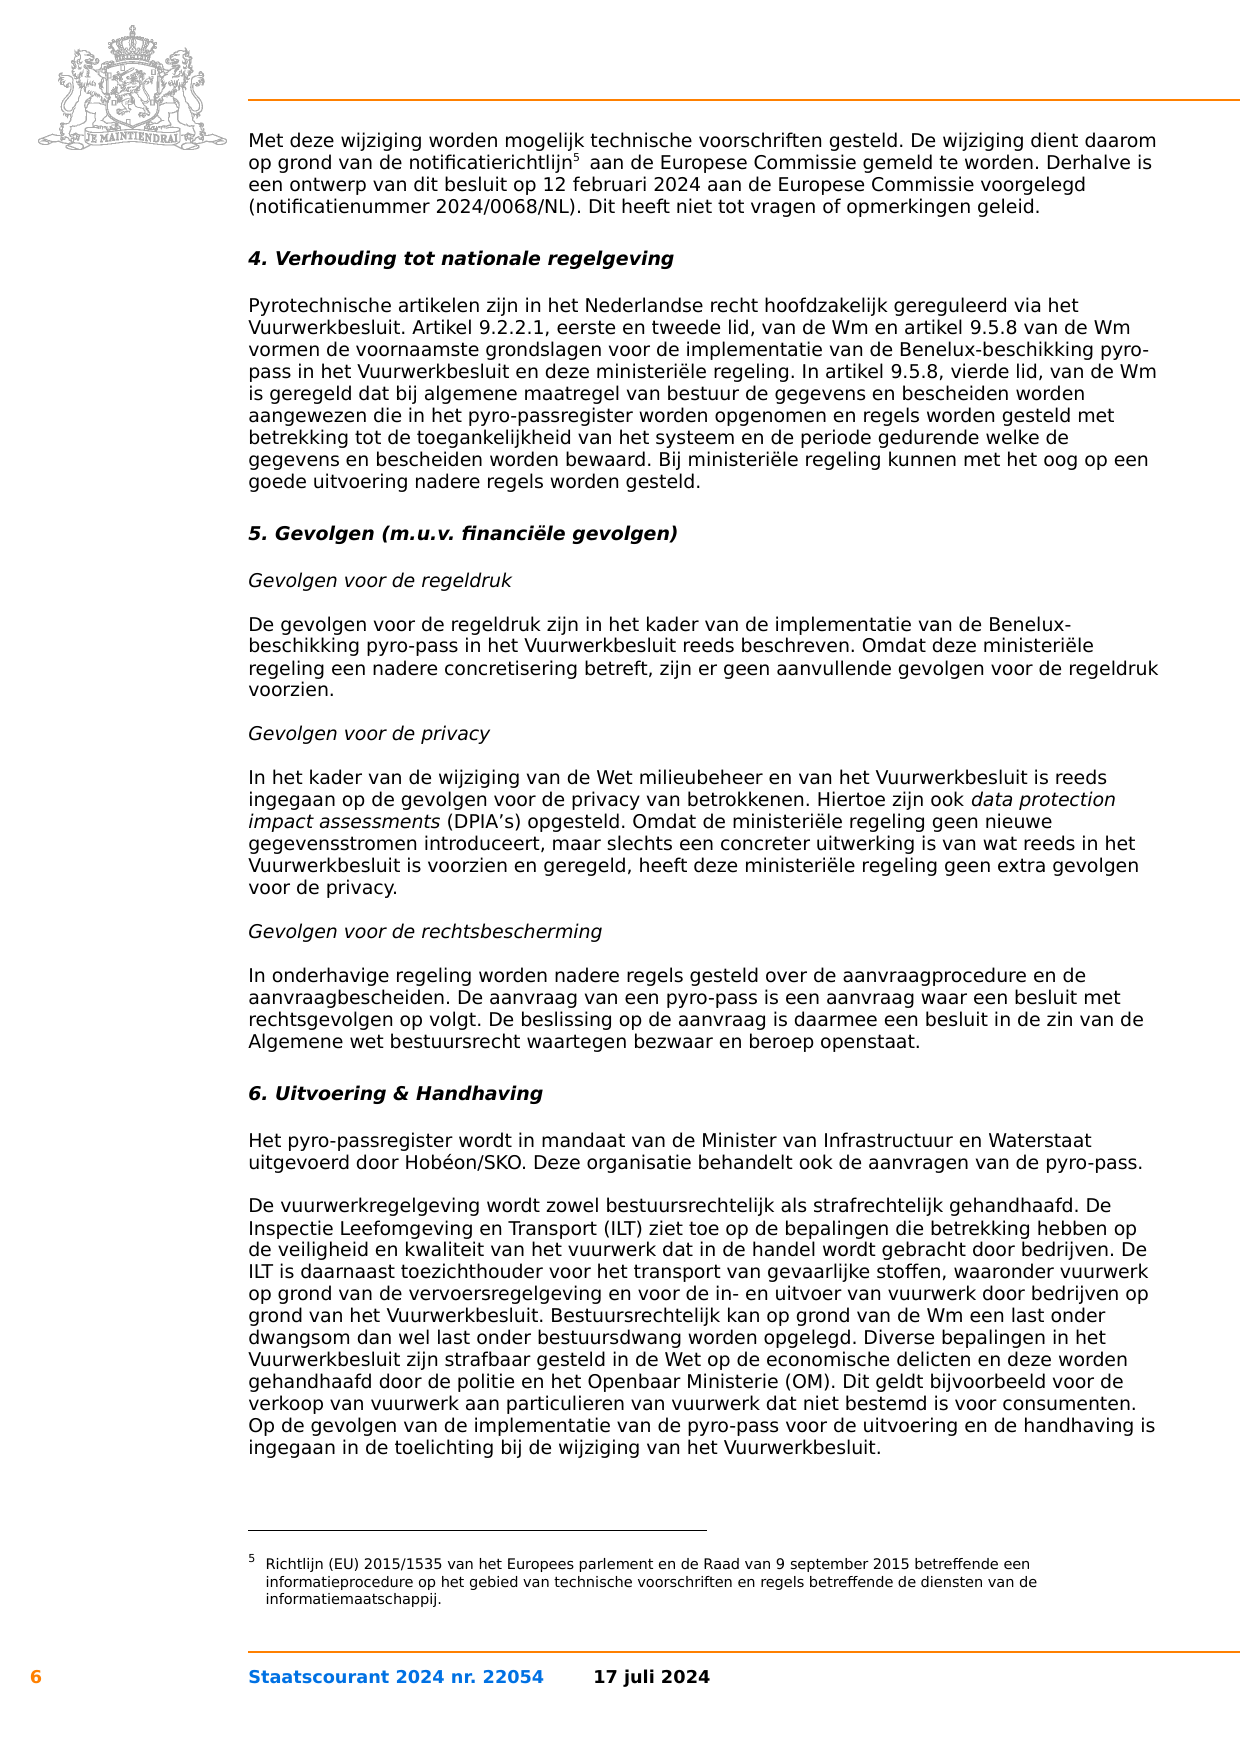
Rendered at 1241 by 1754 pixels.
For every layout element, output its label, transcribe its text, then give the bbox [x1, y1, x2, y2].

text De vuurwerkregelgeving wordt zowel bestuursrechtelijk als strafrechtelijk gehandhaafd. De Inspectie Leefomgeving en Transport (ILT) ziet toe op de bepalingen die betrekking hebben op de veiligheid en kwaliteit van het vuurwerk dat in de handel wordt gebracht door bedrijven. De ILT is daarnaast toezichthouder voor het transport van gevaarlijke stoffen, waaronder vuurwerk op grond van de vervoersregelgeving en voor de in- en uitvoer van vuurwerk door bedrijven op grond van het Vuurwerkbesluit. Bestuursrechtelijk kan op grond van de Wm een last onder dwangsom dan wel last onder bestuursdwang worden opgelegd. Diverse bepalingen in het Vuurwerkbesluit zijn strafbaar gesteld in de Wet op de economische delicten en deze worden gehandhaafd door de politie en het Openbaar Ministerie (OM). Dit geldt bijvoorbeeld voor de verkoop van vuurwerk aan particulieren van vuurwerk dat niet bestemd is voor consumenten. Op de gevolgen van de implementatie van de pyro-pass voor de uitvoering en de handhaving is ingegaan in de toelichting bij de wijziging van het Vuurwerkbesluit. [248, 1195, 1163, 1459]
subtitle Gevolgen voor de privacy [248, 723, 1163, 745]
subtitle Gevolgen voor de regeldruk [248, 569, 1163, 592]
subtitle 6. Uitvoering & Handhaving [248, 1083, 1163, 1104]
text Pyrotechnische artikelen zijn in het Nederlandse recht hoofdzakelijk gereguleerd via het Vuurwerkbesluit. Artikel 9.2.2.1, eerste en tweede lid, van de Wm en artikel 9.5.8 van de Wm vormen de voornaamste grondslagen voor de implementatie van de Benelux-beschikking pyro-pass in het Vuurwerkbesluit en deze ministeriële regeling. In artikel 9.5.8, vierde lid, van de Wm is geregeld dat bij algemene maatregel van bestuur de gegevens en bescheiden worden aangewezen die in het pyro-passregister worden opgenomen en regels worden gesteld met betrekking tot de toegankelijkheid van het systeem en de periode gedurende welke de gegevens en bescheiden worden bewaard. Bij ministeriële regeling kunnen met het oog op een goede uitvoering nadere regels worden gesteld. [248, 295, 1163, 493]
text Met deze wijziging worden mogelijk technische voorschriften gesteld. De wijziging dient daarom op grond van de notificatierichtlijn aan de Europese Commissie gemeld te worden. Derhalve is een ontwerp van dit besluit op 12 februari 2024 aan de Europese Commissie voorgelegd (notificatienummer 2024/0068/NL). Dit heeft niet tot vragen of opmerkingen geleid. [248, 130, 1163, 218]
subtitle Gevolgen voor de rechtsbescherming [248, 921, 1163, 943]
text In onderhavige regeling worden nadere regels gesteld over de aanvraagprocedure en de aanvraagbescheiden. De aanvraag van een pyro-pass is een aanvraag waar een besluit met rechtsgevolgen op volgt. De beslissing op de aanvraag is daarmee een besluit in de zin van de Algemene wet bestuursrecht waartegen bezwaar en beroep openstaat. [248, 965, 1163, 1053]
text Richtlijn (EU) 2015/1535 van het Europees parlement en de Raad van 9 september 2015 betreffende een informatieprocedure op het gebied van technische voorschriften en regels betreffende de diensten van de informatiemaatschappij. [248, 1552, 1163, 1608]
subtitle 4. Verhouding tot nationale regelgeving [248, 248, 1163, 270]
text Het pyro-passregister wordt in mandaat van de Minister van Infrastructuur en Waterstaat uitgevoerd door Hobéon/SKO. Deze organisatie behandelt ook de aanvragen van de pyro-pass. [248, 1129, 1163, 1173]
subtitle 5. Gevolgen (m.u.v. financiële gevolgen) [248, 523, 1163, 544]
text De gevolgen voor de regeldruk zijn in het kader van de implementatie van de Benelux-beschikking pyro-pass in het Vuurwerkbesluit reeds beschreven. Omdat deze ministeriële regeling een nadere concretisering betreft, zijn er geen aanvullende gevolgen voor de regeldruk voorzien. [248, 613, 1163, 701]
text In het kader van de wijziging van de Wet milieubeheer en van het Vuurwerkbesluit is reeds ingegaan op de gevolgen voor de privacy van betrokkenen. Hiertoe zijn ook data protection impact assessments (DPIA’s) opgesteld. Omdat de ministeriële regeling geen nieuwe gegevensstromen introduceert, maar slechts een concreter uitwerking is van wat reeds in het Vuurwerkbesluit is voorzien en geregeld, heeft deze ministeriële regeling geen extra gevolgen voor de privacy. [248, 767, 1163, 899]
picture [38, 25, 227, 150]
